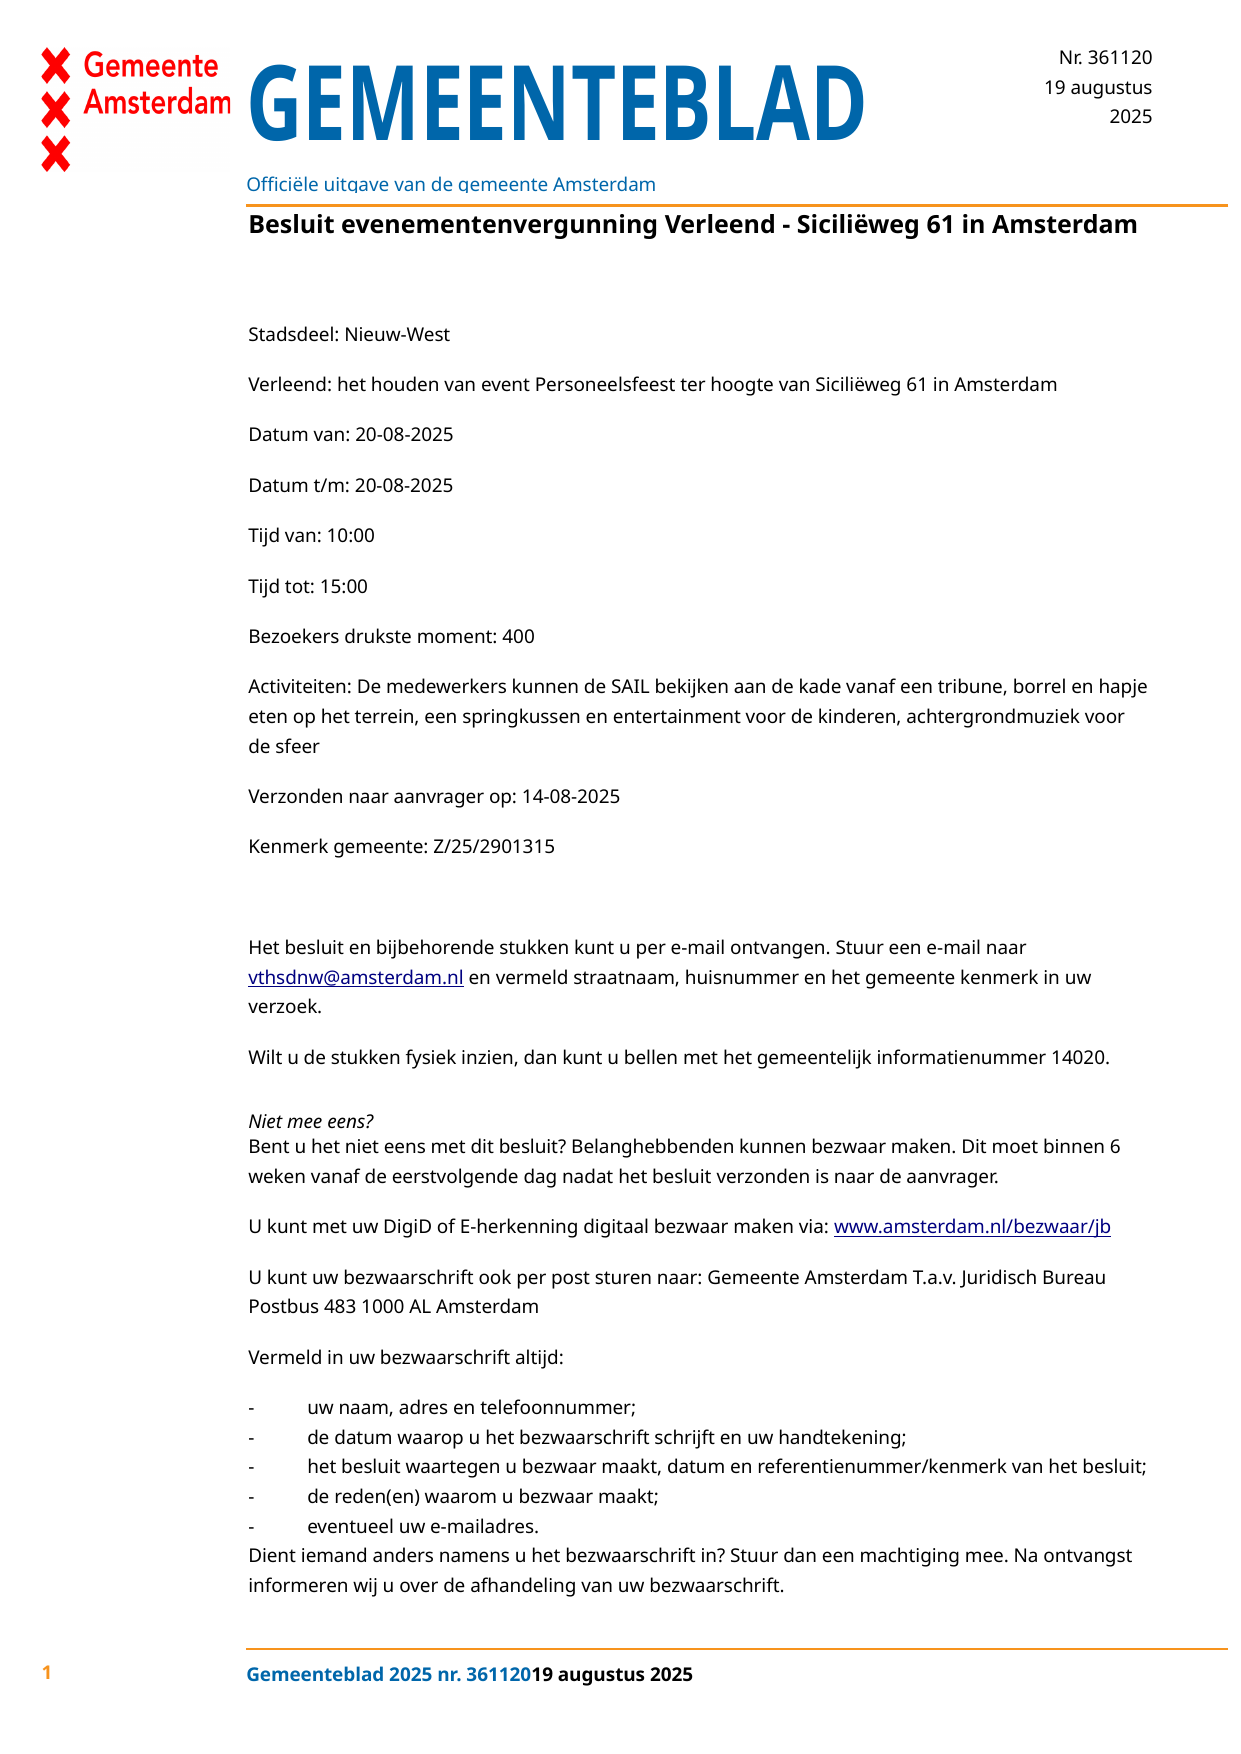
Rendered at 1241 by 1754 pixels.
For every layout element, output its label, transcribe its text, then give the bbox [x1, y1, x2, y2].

text Activiteiten: De medewerkers kunnen de SAIL bekijken aan de kade vanaf een tribune, borrel en hapje eten op het terrein, een springkussen en entertainment voor de kinderen, achtergrondmuziek voor de sfeer [248, 674, 1152, 758]
text U kunt uw bezwaarschrift ook per post sturen naar: Gemeente Amsterdam T.a.v. Juridisch Bureau Postbus 483 1000 AL Amsterdam [248, 1264, 1152, 1319]
text Bezoekers drukste moment: 400 [248, 623, 1152, 649]
list de reden(en) waarom u bezwaar maakt; [248, 1483, 1152, 1509]
text Verleend: het houden van event Personeelsfeest ter hoogte van Siciliëweg 61 in Amsterdam [248, 371, 1152, 397]
text Bent u het niet eens met dit besluit? Belanghebbenden kunnen bezwaar maken. Dit moet binnen 6 weken vanaf de eerstvolgende dag nadat het besluit verzonden is naar de aanvrager. [248, 1134, 1152, 1189]
text Tijd van: 10:00 [248, 522, 1152, 548]
text Dient iemand anders namens u het bezwaarschrift in? Stuur dan een machtiging mee. Na ontvangst informeren wij u over de afhandeling van uw bezwaarschrift. [248, 1542, 1152, 1598]
text U kunt met uw DigiD of E-herkenning digitaal bezwaar maken via: www.amsterdam.nl/bezwaar/jb [248, 1214, 1152, 1239]
list het besluit waartegen u bezwaar maakt, datum en referentienummer/kenmerk van het besluit; [248, 1454, 1152, 1479]
text Kenmerk gemeente: Z/25/2901315 [248, 834, 1152, 859]
picture [41, 47, 231, 172]
list eventueel uw e-mailadres. [248, 1513, 1152, 1539]
text Tijd tot: 15:00 [248, 573, 1152, 598]
list uw naam, adres en telefoonnummer; [248, 1394, 1152, 1420]
text Stadsdeel: Nieuw-West [248, 321, 1152, 346]
text Het besluit en bijbehorende stukken kunt u per e-mail ontvangen. Stuur een e-mail naar vthsdnw@amsterdam.nl en vermeld straatnaam, huisnummer en het gemeente kenmerk in uw verzoek. [248, 934, 1152, 1019]
text Datum van: 20-08-2025 [248, 422, 1152, 447]
text Niet mee eens? [248, 1108, 1152, 1134]
text Wilt u de stukken fysiek inzien, dan kunt u bellen met het gemeentelijk informatienummer 14020. [248, 1044, 1152, 1070]
text Datum t/m: 20-08-2025 [248, 472, 1152, 498]
text Besluit evenementenvergunning Verleend - Siciliëweg 61 in Amsterdam [248, 207, 1152, 241]
list de datum waarop u het bezwaarschrift schrijft en uw handtekening; [248, 1424, 1152, 1450]
text Vermeld in uw bezwaarschrift altijd: [248, 1344, 1152, 1370]
text Verzonden naar aanvrager op: 14-08-2025 [248, 783, 1152, 809]
